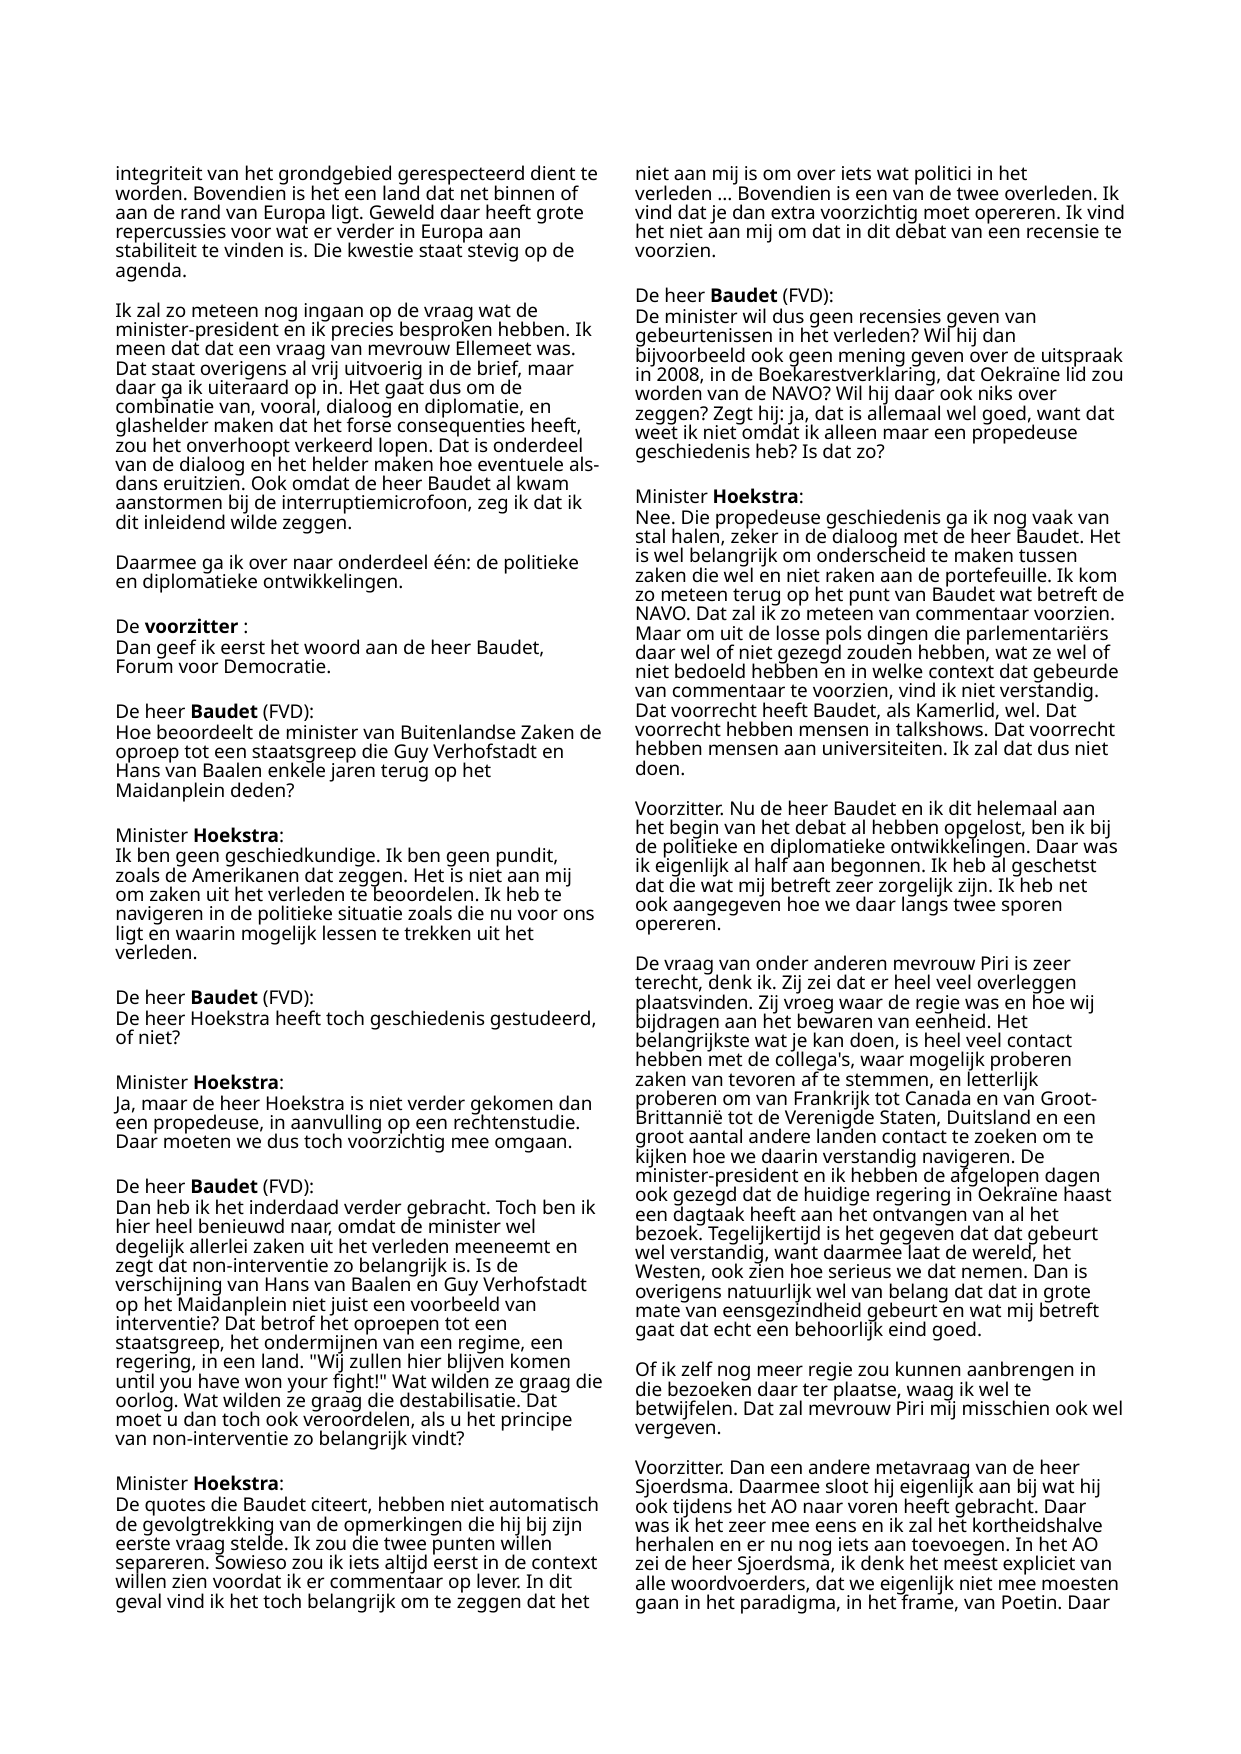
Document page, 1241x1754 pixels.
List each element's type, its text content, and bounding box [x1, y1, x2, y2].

text De quotes die Baudet citeert, hebben niet automatisch de gevolgtrekking van de opmerkingen die hij bij zijn eerste vraag stelde. Ik zou die twee punten willen separeren. Sowieso zou ik iets altijd eerst in de context willen zien voordat ik er commentaar op lever. In dit geval vind ik het toch belangrijk om te zeggen dat het [115, 1496, 605, 1612]
text Voorzitter. Dan een andere metavraag van de heer Sjoerdsma. Daarmee sloot hij eigenlijk aan bij wat hij ook tijdens het AO naar voren heeft gebracht. Daar was ik het zeer mee eens en ik zal het kortheidshalve herhalen en er nu nog iets aan toevoegen. In het AO zei de heer Sjoerdsma, ik denk het meest expliciet van alle woordvoerders, dat we eigenlijk niet mee moesten gaan in het paradigma, in het frame, van Poetin. Daar [635, 1459, 1125, 1613]
text Nee. Die propedeuse geschiedenis ga ik nog vaak van stal halen, zeker in de dialoog met de heer Baudet. Het is wel belangrijk om onderscheid te maken tussen zaken die wel en niet raken aan de portefeuille. Ik kom zo meteen terug op het punt van Baudet wat betreft de NAVO. Dat zal ik zo meteen van commentaar voorzien. Maar om uit de losse pols dingen die parlementariërs daar wel of niet gezegd zouden hebben, wat ze wel of niet bedoeld hebben en in welke context dat gebeurde van commentaar te voorzien, vind ik niet verstandig. Dat voorrecht heeft Baudet, als Kamerlid, wel. Dat voorrecht hebben mensen in talkshows. Dat voorrecht hebben mensen aan universiteiten. Ik zal dat dus niet doen. [635, 509, 1125, 779]
text De voorzitter : [115, 613, 605, 639]
text De heer Baudet (FVD): [115, 698, 605, 724]
text Ja, maar de heer Hoekstra is niet verder gekomen dan een propedeuse, in aanvulling op een rechtenstudie. Daar moeten we dus toch voorzichtig mee omgaan. [115, 1095, 605, 1153]
text Daarmee ga ik over naar onderdeel één: de politieke en diplomatieke ontwikkelingen. [115, 554, 605, 592]
text De heer Baudet (FVD): [115, 1173, 605, 1199]
text Dan geef ik eerst het woord aan de heer Baudet, Forum voor Democratie. [115, 639, 605, 677]
text Minister Hoekstra: [115, 1471, 605, 1496]
text niet aan mij is om over iets wat politici in het verleden ... Bovendien is een van de twee overleden. Ik vind dat je dan extra voorzichtig moet opereren. Ik vind het niet aan mij om dat in dit debat van een recensie te voorzien. [635, 165, 1125, 262]
text Of ik zelf nog meer regie zou kunnen aanbrengen in die bezoeken daar ter plaatse, waag ik wel te betwijfelen. Dat zal mevrouw Piri mij misschien ook wel vergeven. [635, 1361, 1125, 1438]
text Minister Hoekstra: [635, 483, 1125, 509]
text De heer Baudet (FVD): [115, 984, 605, 1010]
text Ik zal zo meteen nog ingaan op de vraag wat de minister-president en ik precies besproken hebben. Ik meen dat dat een vraag van mevrouw Ellemeet was. Dat staat overigens al vrij uitvoerig in de brief, maar daar ga ik uiteraard op in. Het gaat dus om de combinatie van, vooral, dialoog en diplomatie, en glashelder maken dat het forse consequenties heeft, zou het onverhoopt verkeerd lopen. Dat is onderdeel van de dialoog en het helder maken hoe eventuele als-dans eruitzien. Ook omdat de heer Baudet al kwam aanstormen bij de interruptiemicrofoon, zeg ik dat ik dit inleidend wilde zeggen. [115, 302, 605, 533]
text De heer Baudet (FVD): [635, 282, 1125, 308]
text De minister wil dus geen recensies geven van gebeurtenissen in het verleden? Wil hij dan bijvoorbeeld ook geen mening geven over de uitspraak in 2008, in de Boekarestverklaring, dat Oekraïne lid zou worden van de NAVO? Wil hij daar ook niks over zeggen? Zegt hij: ja, dat is allemaal wel goed, want dat weet ik niet omdat ik alleen maar een propedeuse geschiedenis heb? Is dat zo? [635, 308, 1125, 462]
text Dan heb ik het inderdaad verder gebracht. Toch ben ik hier heel benieuwd naar, omdat de minister wel degelijk allerlei zaken uit het verleden meeneemt en zegt dat non-interventie zo belangrijk is. Is de verschijning van Hans van Baalen en Guy Verhofstadt op het Maidanplein niet juist een voorbeeld van interventie? Dat betrof het oproepen tot een staatsgreep, het ondermijnen van een regime, een regering, in een land. "Wij zullen hier blijven komen until you have won your fight!" Wat wilden ze graag die oorlog. Wat wilden ze graag die destabilisatie. Dat moet u dan toch ook veroordelen, als u het principe van non-interventie zo belangrijk vindt? [115, 1199, 605, 1450]
text integriteit van het grondgebied gerespecteerd dient te worden. Bovendien is het een land dat net binnen of aan de rand van Europa ligt. Geweld daar heeft grote repercussies voor wat er verder in Europa aan stabiliteit te vinden is. Die kwestie staat stevig op de agenda. [115, 165, 605, 281]
text Minister Hoekstra: [115, 822, 605, 847]
text Minister Hoekstra: [115, 1069, 605, 1095]
text De vraag van onder anderen mevrouw Piri is zeer terecht, denk ik. Zij zei dat er heel veel overleggen plaatsvinden. Zij vroeg waar de regie was en hoe wij bijdragen aan het bewaren van eenheid. Het belangrijkste wat je kan doen, is heel veel contact hebben met de collega's, waar mogelijk proberen zaken van tevoren af te stemmen, en letterlijk proberen om van Frankrijk tot Canada en van Groot-Brittannië tot de Verenigde Staten, Duitsland en een groot aantal andere landen contact te zoeken om te kijken hoe we daarin verstandig navigeren. De minister-president en ik hebben de afgelopen dagen ook gezegd dat de huidige regering in Oekraïne haast een dagtaak heeft aan het ontvangen van al het bezoek. Tegelijkertijd is het gegeven dat dat gebeurt wel verstandig, want daarmee laat de wereld, het Westen, ook zien hoe serieus we dat nemen. Dan is overigens natuurlijk wel van belang dat dat in grote mate van eensgezindheid gebeurt en wat mij betreft gaat dat echt een behoorlijk eind goed. [635, 955, 1125, 1341]
text De heer Hoekstra heeft toch geschiedenis gestudeerd, of niet? [115, 1010, 605, 1048]
text Voorzitter. Nu de heer Baudet en ik dit helemaal aan het begin van het debat al hebben opgelost, ben ik bij de politieke en diplomatieke ontwikkelingen. Daar was ik eigenlijk al half aan begonnen. Ik heb al geschetst dat die wat mij betreft zeer zorgelijk zijn. Ik heb net ook aangegeven hoe we daar langs twee sporen opereren. [635, 799, 1125, 934]
text Ik ben geen geschiedkundige. Ik ben geen pundit, zoals de Amerikanen dat zeggen. Het is niet aan mij om zaken uit het verleden te beoordelen. Ik heb te navigeren in de politieke situatie zoals die nu voor ons ligt en waarin mogelijk lessen te trekken uit het verleden. [115, 847, 605, 963]
text Hoe beoordeelt de minister van Buitenlandse Zaken de oproep tot een staatsgreep die Guy Verhofstadt en Hans van Baalen enkele jaren terug op het Maidanplein deden? [115, 724, 605, 801]
